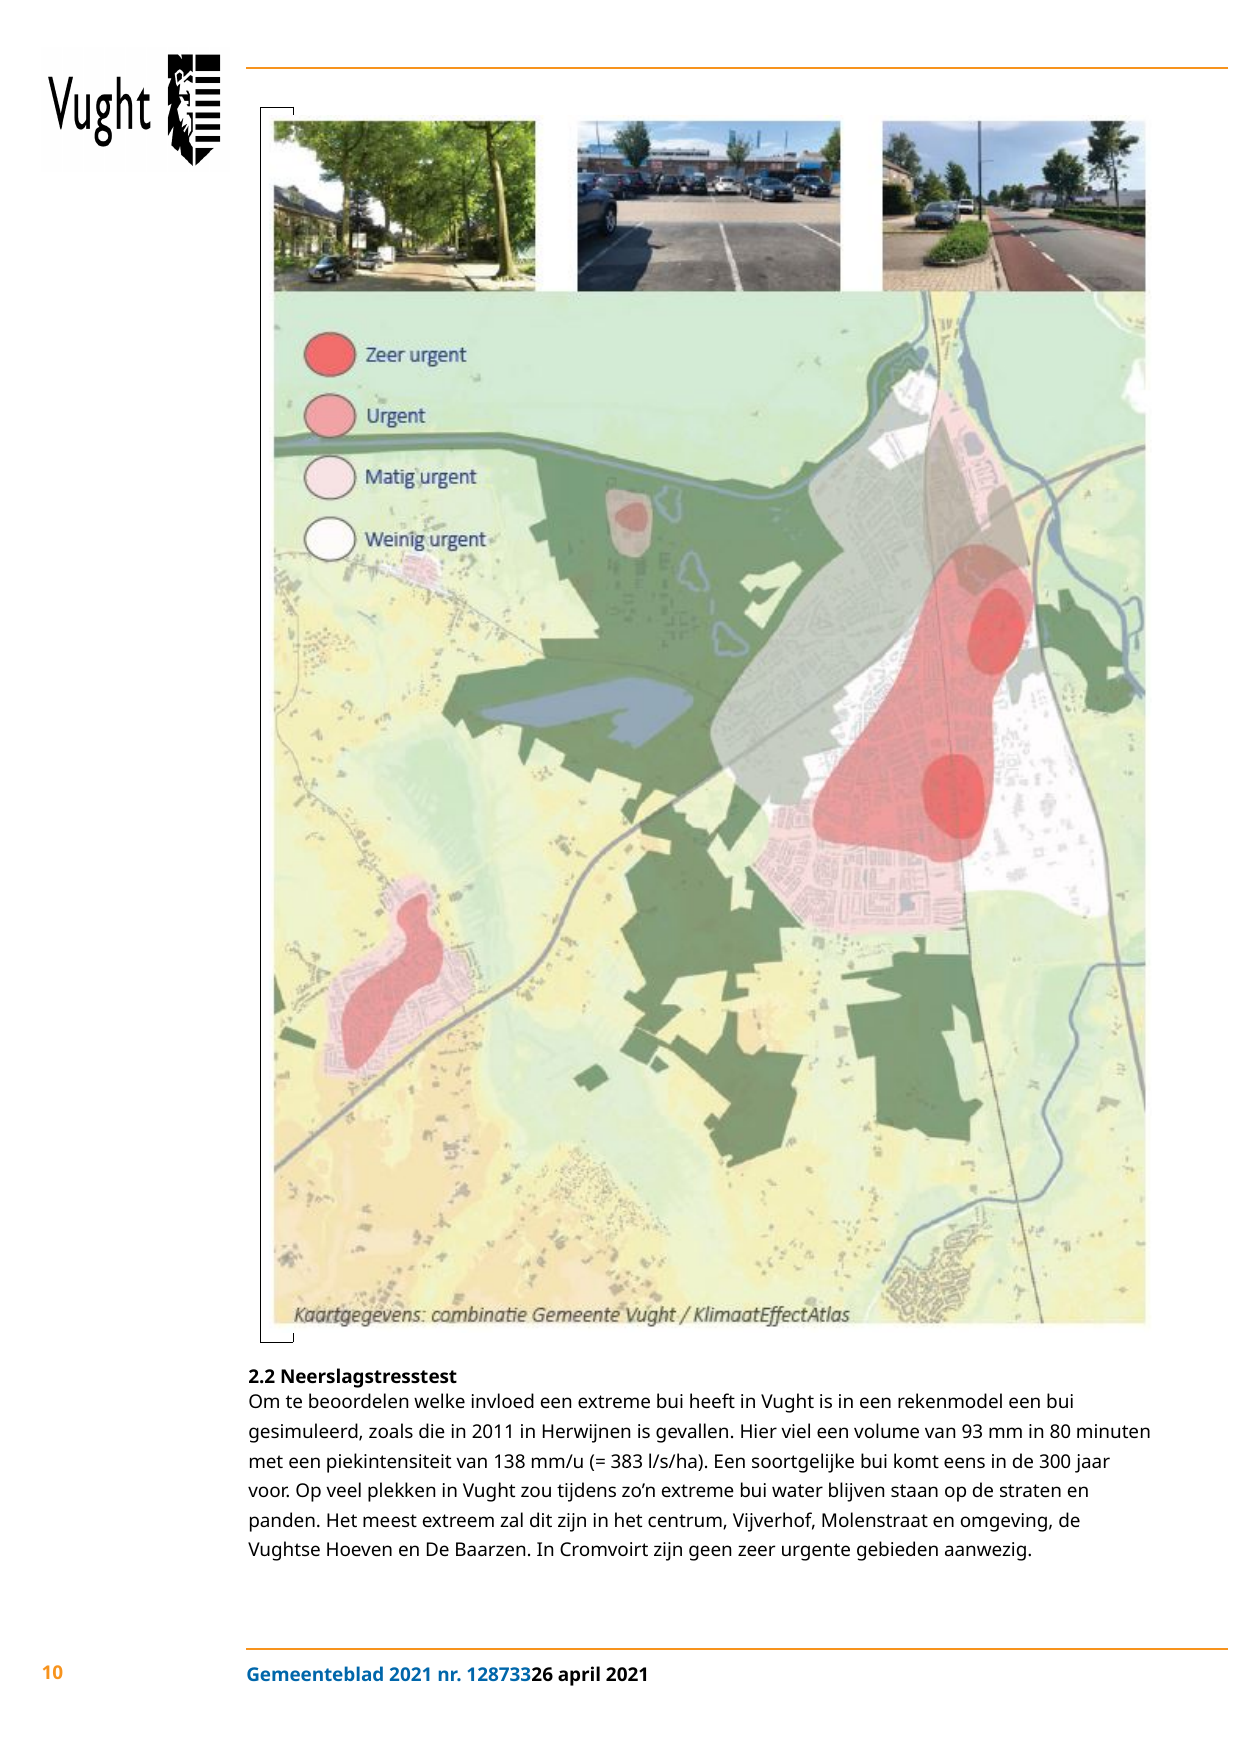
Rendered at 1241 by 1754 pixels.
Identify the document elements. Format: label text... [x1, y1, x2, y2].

picture [41, 47, 231, 172]
picture [268, 115, 1152, 1333]
text Om te beoordelen welke invloed een extreme bui heeft in Vught is in een rekenmodel een bui gesimuleerd, zoals die in 2011 in Herwijnen is gevallen. Hier viel een volume van 93 mm in 80 minuten met een piekintensiteit van 138 mm/u (= 383 l/s/ha). Een soortgelijke bui komt eens in de 300 jaar voor. Op veel plekken in Vught zou tijdens zo’n extreme bui water blijven staan op de straten en panden. Het meest extreem zal dit zijn in het centrum, Vijverhof, Molenstraat en omgeving, de Vughtse Hoeven en De Baarzen. In Cromvoirt zijn geen zeer urgente gebieden aanwezig. [248, 1389, 1152, 1562]
text 2.2 Neerslagstresstest [248, 1363, 1152, 1389]
